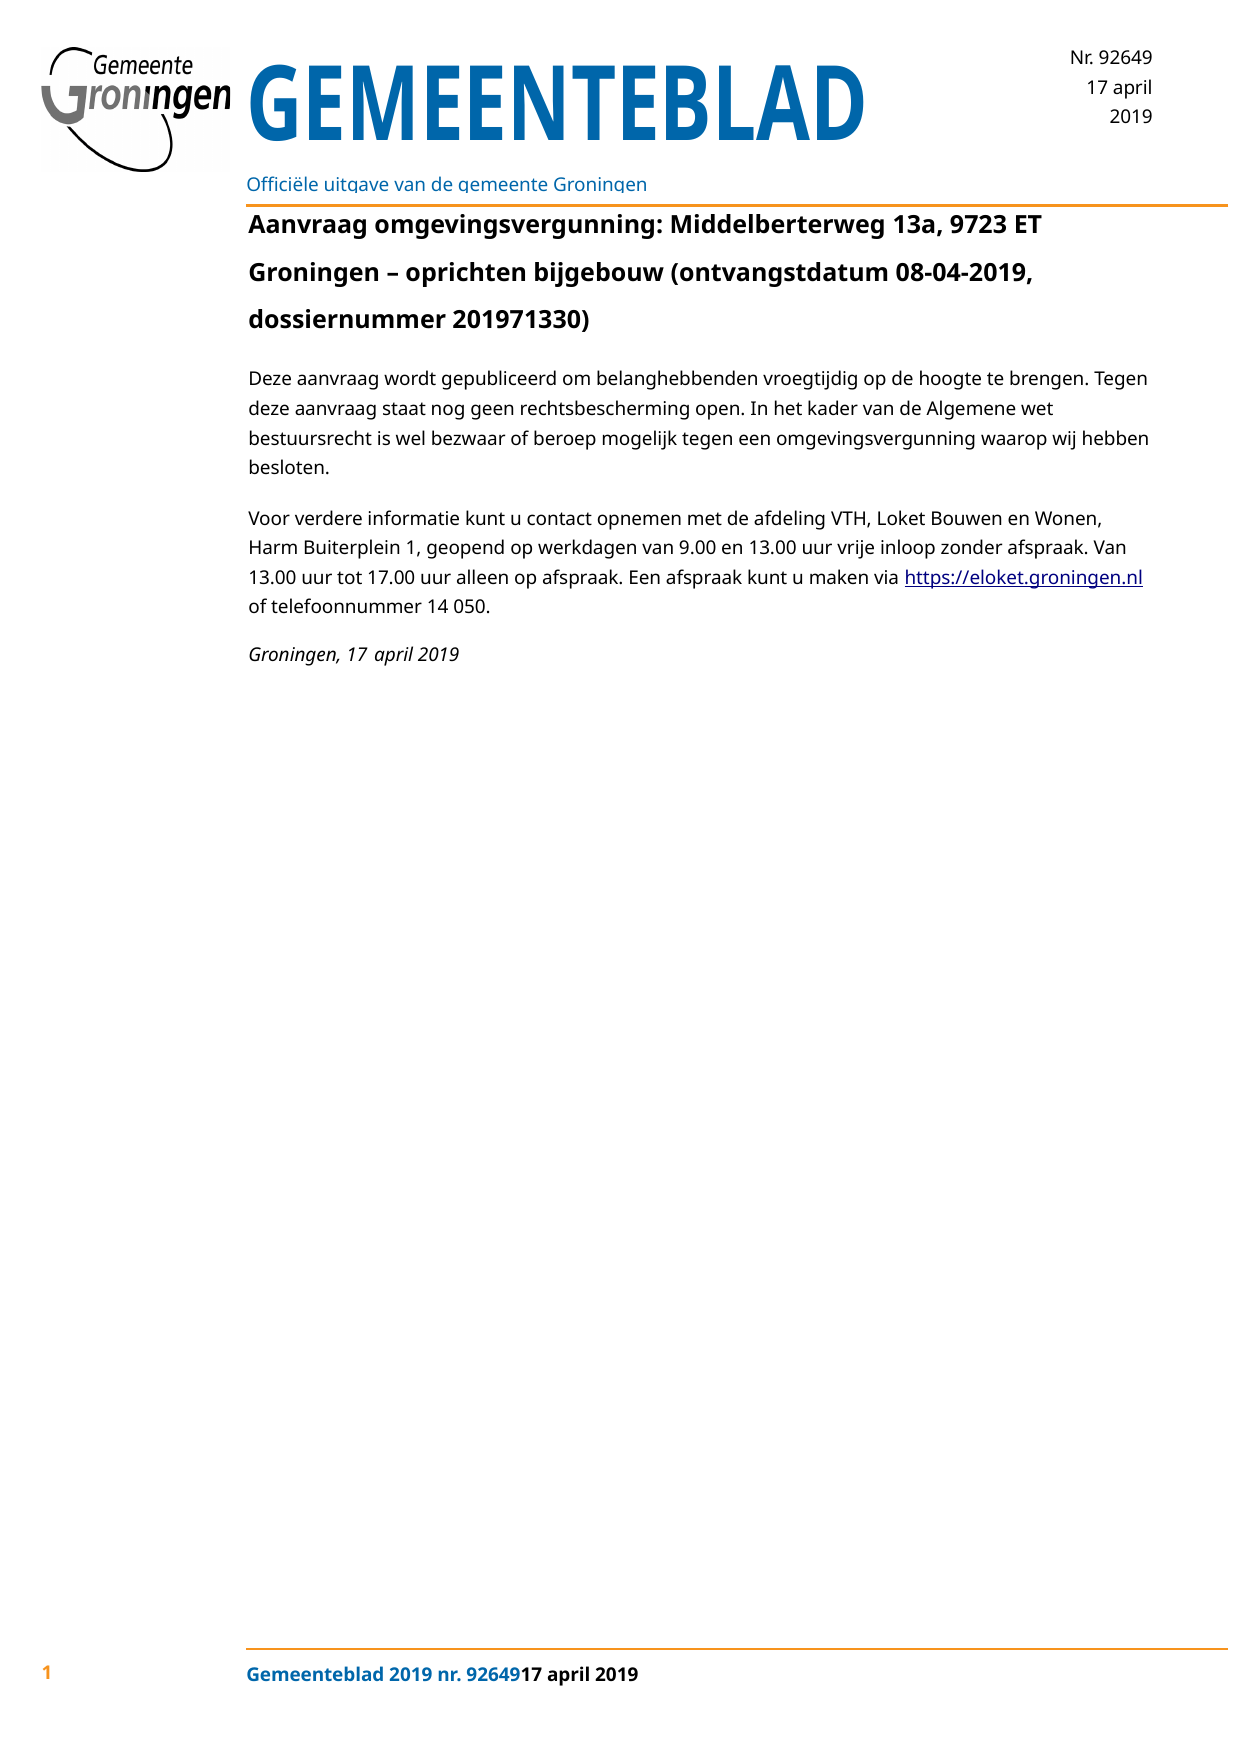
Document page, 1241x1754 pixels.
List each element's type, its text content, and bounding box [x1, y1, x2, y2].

text Aanvraag omgevingsvergunning: Middelberterweg 13a, 9723 ET Groningen – oprichten bijgebouw (ontvangstdatum 08-04-2019, dossiernummer 201971330) [248, 207, 1152, 336]
text Groningen, 17 april 2019 [248, 641, 1152, 667]
picture [41, 47, 231, 172]
text Deze aanvraag wordt gepubliceerd om belanghebbenden vroegtijdig op de hoogte te brengen. Tegen deze aanvraag staat nog geen rechtsbescherming open. In het kader van de Algemene wet bestuursrecht is wel bezwaar of beroep mogelijk tegen een omgevingsvergunning waarop wij hebben besloten. [248, 366, 1152, 480]
text Voor verdere informatie kunt u contact opnemen met de afdeling VTH, Loket Bouwen en Wonen, Harm Buiterplein 1, geopend op werkdagen van 9.00 en 13.00 uur vrije inloop zonder afspraak. Van 13.00 uur tot 17.00 uur alleen op afspraak. Een afspraak kunt u maken via https://eloket.groningen.nl of telefoonnummer 14 050. [248, 505, 1152, 619]
